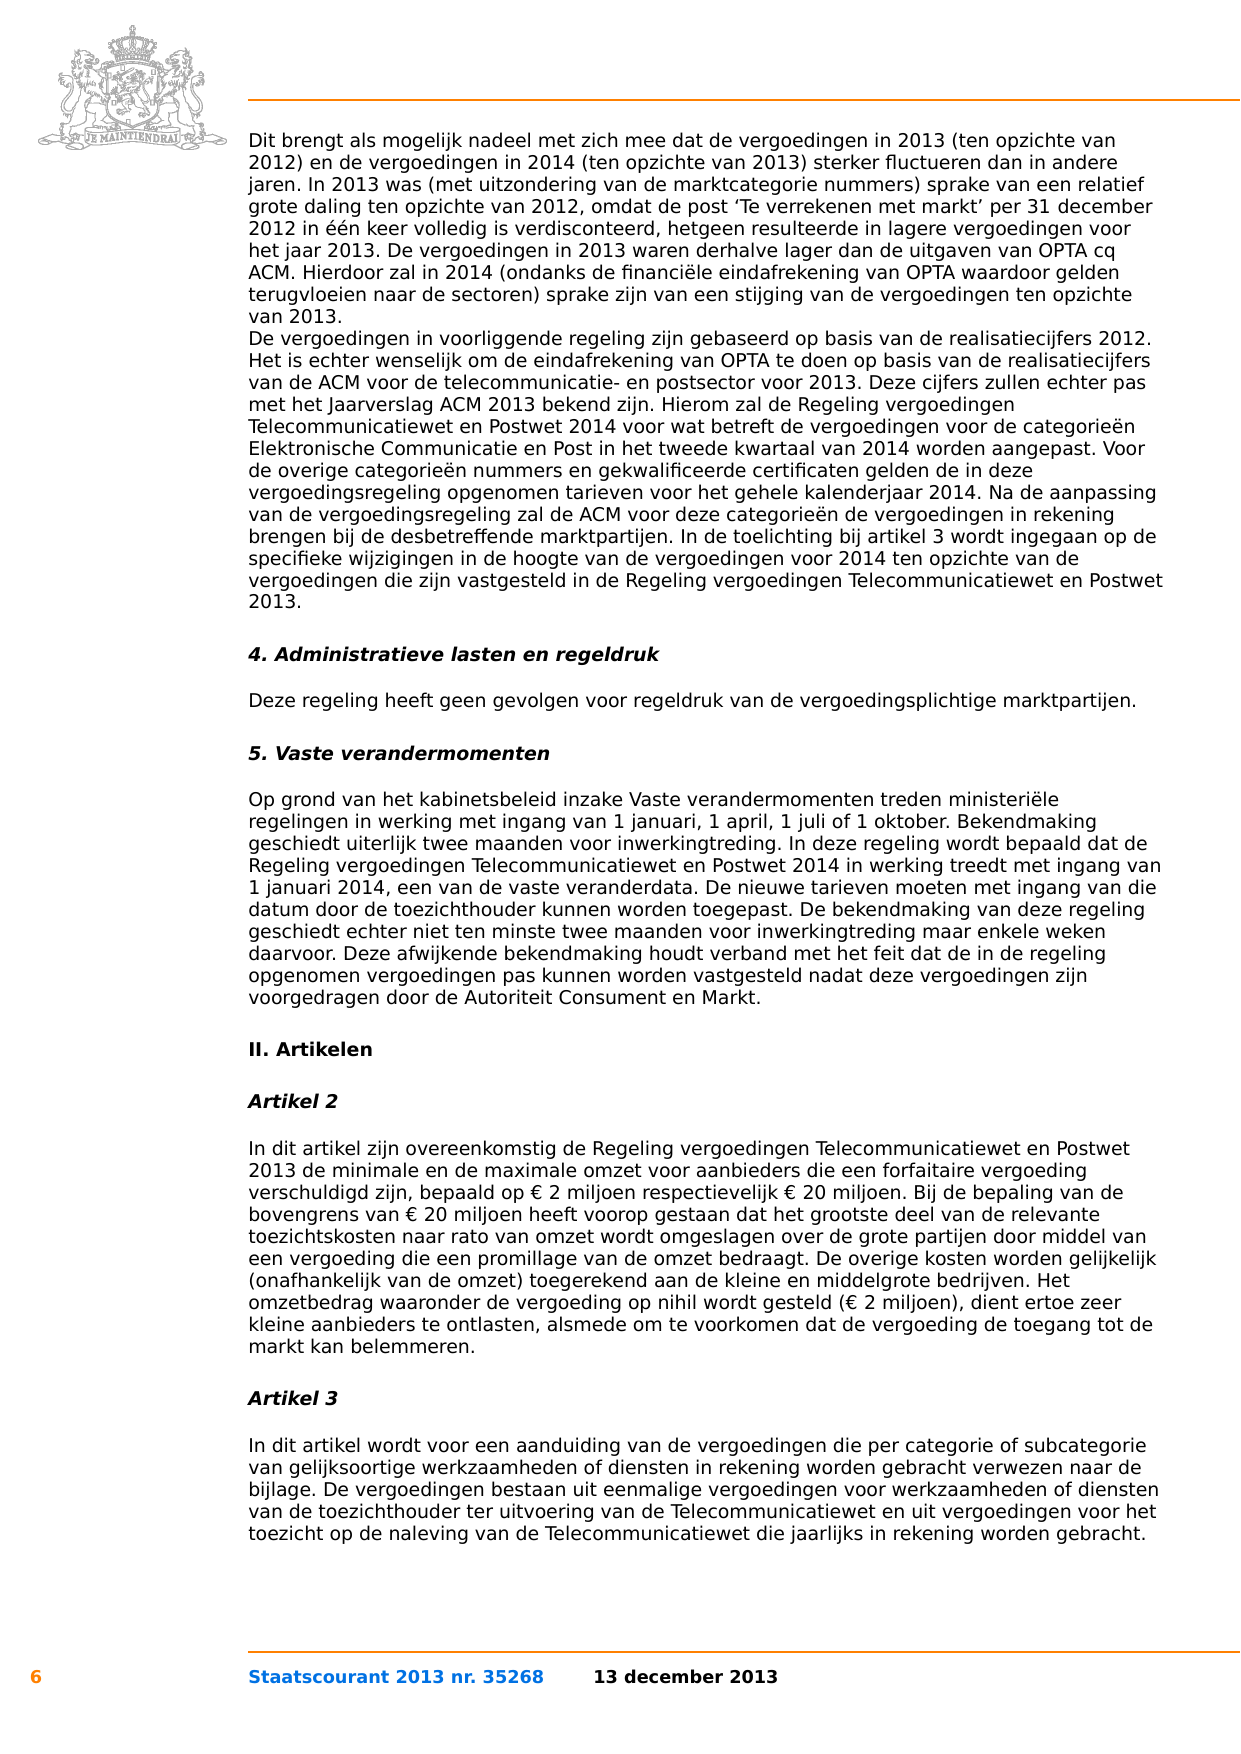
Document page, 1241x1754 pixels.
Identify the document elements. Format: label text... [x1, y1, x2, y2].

subtitle Artikel 2 [248, 1091, 1163, 1113]
subtitle 5. Vaste verandermomenten [248, 742, 1163, 764]
text In dit artikel wordt voor een aanduiding van de vergoedingen die per categorie of subcategorie van gelijksoortige werkzaamheden of diensten in rekening worden gebracht verwezen naar de bijlage. De vergoedingen bestaan uit eenmalige vergoedingen voor werkzaamheden of diensten van de toezichthouder ter uitvoering van de Telecommunicatiewet en uit vergoedingen voor het toezicht op de naleving van de Telecommunicatiewet die jaarlijks in rekening worden gebracht. [248, 1435, 1163, 1545]
text In dit artikel zijn overeenkomstig de Regeling vergoedingen Telecommunicatiewet en Postwet 2013 de minimale en de maximale omzet voor aanbieders die een forfaitaire vergoeding verschuldigd zijn, bepaald op € 2 miljoen respectievelijk € 20 miljoen. Bij de bepaling van de bovengrens van € 20 miljoen heeft voorop gestaan dat het grootste deel van de relevante toezichtskosten naar rato van omzet wordt omgeslagen over de grote partijen door middel van een vergoeding die een promillage van de omzet bedraagt. De overige kosten worden gelijkelijk (onafhankelijk van de omzet) toegerekend aan de kleine en middelgrote bedrijven. Het omzetbedrag waaronder de vergoeding op nihil wordt gesteld (€ 2 miljoen), dient ertoe zeer kleine aanbieders te ontlasten, alsmede om te voorkomen dat de vergoeding de toegang tot de markt kan belemmeren. [248, 1138, 1163, 1358]
text Op grond van het kabinetsbeleid inzake Vaste verandermomenten treden ministeriële regelingen in werking met ingang van 1 januari, 1 april, 1 juli of 1 oktober. Bekendmaking geschiedt uiterlijk twee maanden voor inwerkingtreding. In deze regeling wordt bepaald dat de Regeling vergoedingen Telecommunicatiewet en Postwet 2014 in werking treedt met ingang van 1 januari 2014, een van de vaste veranderdata. De nieuwe tarieven moeten met ingang van die datum door de toezichthouder kunnen worden toegepast. De bekendmaking van deze regeling geschiedt echter niet ten minste twee maanden voor inwerkingtreding maar enkele weken daarvoor. Deze afwijkende bekendmaking houdt verband met het feit dat de in de regeling opgenomen vergoedingen pas kunnen worden vastgesteld nadat deze vergoedingen zijn voorgedragen door de Autoriteit Consument en Markt. [248, 789, 1163, 1009]
picture [38, 25, 227, 150]
subtitle Artikel 3 [248, 1388, 1163, 1410]
text Dit brengt als mogelijk nadeel met zich mee dat de vergoedingen in 2013 (ten opzichte van 2012) en de vergoedingen in 2014 (ten opzichte van 2013) sterker fluctueren dan in andere jaren. In 2013 was (met uitzondering van de marktcategorie nummers) sprake van een relatief grote daling ten opzichte van 2012, omdat de post ‘Te verrekenen met markt’ per 31 december 2012 in één keer volledig is verdisconteerd, hetgeen resulteerde in lagere vergoedingen voor het jaar 2013. De vergoedingen in 2013 waren derhalve lager dan de uitgaven van OPTA cq ACM. Hierdoor zal in 2014 (ondanks de financiële eindafrekening van OPTA waardoor gelden terugvloeien naar de sectoren) sprake zijn van een stijging van de vergoedingen ten opzichte van 2013. [248, 130, 1163, 328]
text De vergoedingen in voorliggende regeling zijn gebaseerd op basis van de realisatiecijfers 2012. Het is echter wenselijk om de eindafrekening van OPTA te doen op basis van de realisatiecijfers van de ACM voor de telecommunicatie- en postsector voor 2013. Deze cijfers zullen echter pas met het Jaarverslag ACM 2013 bekend zijn. Hierom zal de Regeling vergoedingen Telecommunicatiewet en Postwet 2014 voor wat betreft de vergoedingen voor de categorieën Elektronische Communicatie en Post in het tweede kwartaal van 2014 worden aangepast. Voor de overige categorieën nummers en gekwalificeerde certificaten gelden de in deze vergoedingsregeling opgenomen tarieven voor het gehele kalenderjaar 2014. Na de aanpassing van de vergoedingsregeling zal de ACM voor deze categorieën de vergoedingen in rekening brengen bij de desbetreffende marktpartijen. In de toelichting bij artikel 3 wordt ingegaan op de specifieke wijzigingen in de hoogte van de vergoedingen voor 2014 ten opzichte van de vergoedingen die zijn vastgesteld in de Regeling vergoedingen Telecommunicatiewet en Postwet 2013. [248, 328, 1163, 613]
text Deze regeling heeft geen gevolgen voor regeldruk van de vergoedingsplichtige marktpartijen. [248, 690, 1163, 712]
subtitle 4. Administratieve lasten en regeldruk [248, 643, 1163, 665]
subtitle II. Artikelen [248, 1039, 1163, 1061]
